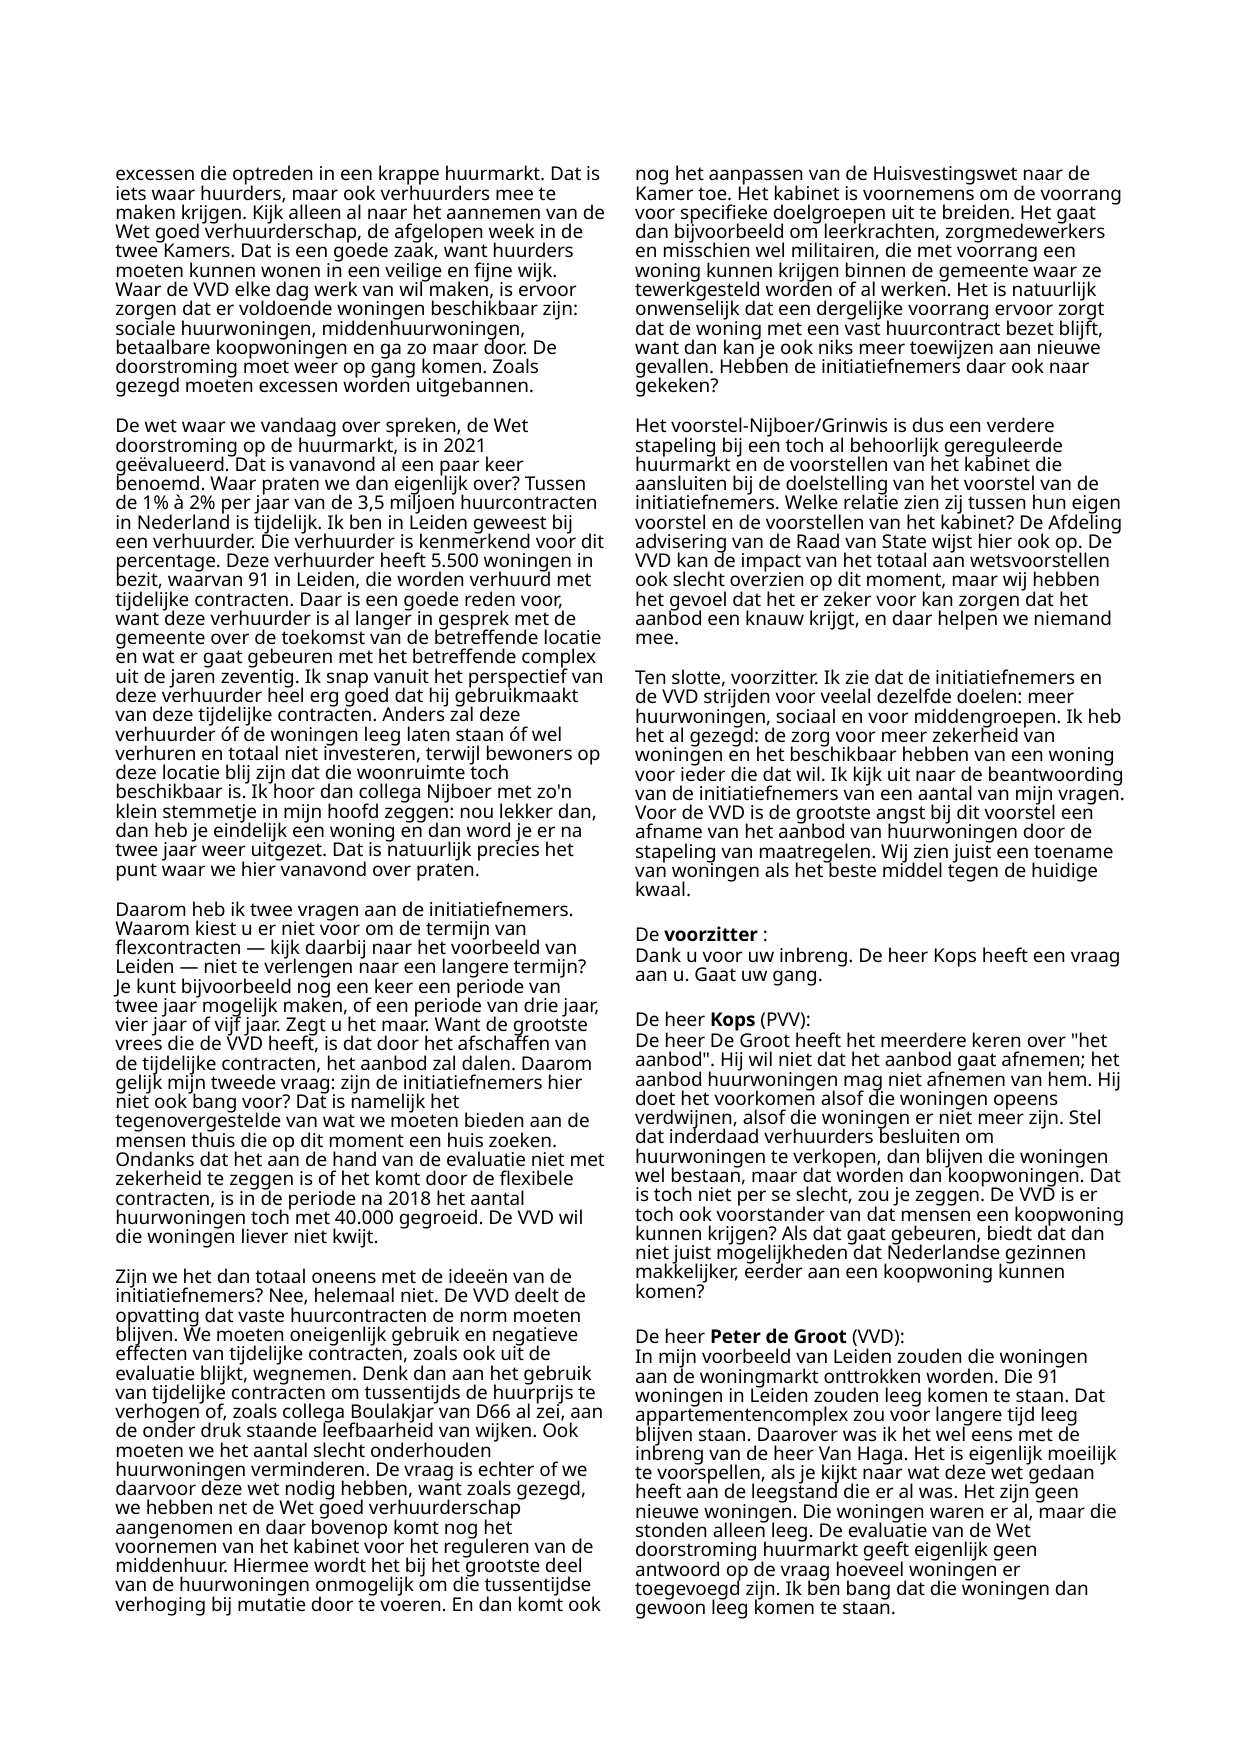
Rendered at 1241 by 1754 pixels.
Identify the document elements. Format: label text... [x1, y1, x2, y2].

text Het voorstel-Nijboer/Grinwis is dus een verdere stapeling bij een toch al behoorlijk gereguleerde huurmarkt en de voorstellen van het kabinet die aansluiten bij de doelstelling van het voorstel van de initiatiefnemers. Welke relatie zien zij tussen hun eigen voorstel en de voorstellen van het kabinet? De Afdeling advisering van de Raad van State wijst hier ook op. De VVD kan de impact van het totaal aan wetsvoorstellen ook slecht overzien op dit moment, maar wij hebben het gevoel dat het er zeker voor kan zorgen dat het aanbod een knauw krijgt, en daar helpen we niemand mee. [635, 417, 1125, 648]
text De heer De Groot heeft het meerdere keren over "het aanbod". Hij wil niet dat het aanbod gaat afnemen; het aanbod huurwoningen mag niet afnemen van hem. Hij doet het voorkomen alsof die woningen opeens verdwijnen, alsof die woningen er niet meer zijn. Stel dat inderdaad verhuurders besluiten om huurwoningen te verkopen, dan blijven die woningen wel bestaan, maar dat worden dan koopwoningen. Dat is toch niet per se slecht, zou je zeggen. De VVD is er toch ook voorstander van dat mensen een koopwoning kunnen krijgen? Als dat gaat gebeuren, biedt dat dan niet juist mogelijkheden dat Nederlandse gezinnen makkelijker, eerder aan een koopwoning kunnen komen? [635, 1032, 1125, 1302]
text De heer Peter de Groot (VVD): [635, 1323, 1125, 1348]
text In mijn voorbeeld van Leiden zouden die woningen aan de woningmarkt onttrokken worden. Die 91 woningen in Leiden zouden leeg komen te staan. Dat appartementencomplex zou voor langere tijd leeg blijven staan. Daarover was ik het wel eens met de inbreng van de heer Van Haga. Het is eigenlijk moeilijk te voorspellen, als je kijkt naar wat deze wet gedaan heeft aan de leegstand die er al was. Het zijn geen nieuwe woningen. Die woningen waren er al, maar die stonden alleen leeg. De evaluatie van de Wet doorstroming huurmarkt geeft eigenlijk geen antwoord op de vraag hoeveel woningen er toegevoegd zijn. Ik ben bang dat die woningen dan gewoon leeg komen te staan. [635, 1348, 1125, 1618]
text nog het aanpassen van de Huisvestingswet naar de Kamer toe. Het kabinet is voornemens om de voorrang voor specifieke doelgroepen uit te breiden. Het gaat dan bijvoorbeeld om leerkrachten, zorgmedewerkers en misschien wel militairen, die met voorrang een woning kunnen krijgen binnen de gemeente waar ze tewerkgesteld worden of al werken. Het is natuurlijk onwenselijk dat een dergelijke voorrang ervoor zorgt dat de woning met een vast huurcontract bezet blijft, want dan kan je ook niks meer toewijzen aan nieuwe gevallen. Hebben de initiatiefnemers daar ook naar gekeken? [635, 165, 1125, 397]
text De voorzitter : [635, 921, 1125, 947]
text Daarom heb ik twee vragen aan de initiatiefnemers. Waarom kiest u er niet voor om de termijn van flexcontracten — kijk daarbij naar het voorbeeld van Leiden — niet te verlengen naar een langere termijn? Je kunt bijvoorbeeld nog een keer een periode van twee jaar mogelijk maken, of een periode van drie jaar, vier jaar of vijf jaar. Zegt u het maar. Want de grootste vrees die de VVD heeft, is dat door het afschaffen van de tijdelijke contracten, het aanbod zal dalen. Daarom gelijk mijn tweede vraag: zijn de initiatiefnemers hier niet ook bang voor? Dat is namelijk het tegenovergestelde van wat we moeten bieden aan de mensen thuis die op dit moment een huis zoeken. Ondanks dat het aan de hand van de evaluatie niet met zekerheid te zeggen is of het komt door de flexibele contracten, is in de periode na 2018 het aantal huurwoningen toch met 40.000 gegroeid. De VVD wil die woningen liever niet kwijt. [115, 901, 605, 1247]
text Ten slotte, voorzitter. Ik zie dat de initiatiefnemers en de VVD strijden voor veelal dezelfde doelen: meer huurwoningen, sociaal en voor middengroepen. Ik heb het al gezegd: de zorg voor meer zekerheid van woningen en het beschikbaar hebben van een woning voor ieder die dat wil. Ik kijk uit naar de beantwoording van de initiatiefnemers van een aantal van mijn vragen. Voor de VVD is de grootste angst bij dit voorstel een afname van het aanbod van huurwoningen door de stapeling van maatregelen. Wij zien juist een toename van woningen als het beste middel tegen de huidige kwaal. [635, 669, 1125, 901]
text Zijn we het dan totaal oneens met de ideeën van de initiatiefnemers? Nee, helemaal niet. De VVD deelt de opvatting dat vaste huurcontracten de norm moeten blijven. We moeten oneigenlijk gebruik en negatieve effecten van tijdelijke contracten, zoals ook uit de evaluatie blijkt, wegnemen. Denk dan aan het gebruik van tijdelijke contracten om tussentijds de huurprijs te verhogen of, zoals collega Boulakjar van D66 al zei, aan de onder druk staande leefbaarheid van wijken. Ook moeten we het aantal slecht onderhouden huurwoningen verminderen. De vraag is echter of we daarvoor deze wet nodig hebben, want zoals gezegd, we hebben net de Wet goed verhuurderschap aangenomen en daar bovenop komt nog het voornemen van het kabinet voor het reguleren van de middenhuur. Hiermee wordt het bij het grootste deel van de huurwoningen onmogelijk om die tussentijdse verhoging bij mutatie door te voeren. En dan komt ook [115, 1268, 605, 1615]
text Dank u voor uw inbreng. De heer Kops heeft een vraag aan u. Gaat uw gang. [635, 947, 1125, 986]
text De heer Kops (PVV): [635, 1006, 1125, 1032]
text excessen die optreden in een krappe huurmarkt. Dat is iets waar huurders, maar ook verhuurders mee te maken krijgen. Kijk alleen al naar het aannemen van de Wet goed verhuurderschap, de afgelopen week in de twee Kamers. Dat is een goede zaak, want huurders moeten kunnen wonen in een veilige en fijne wijk. Waar de VVD elke dag werk van wil maken, is ervoor zorgen dat er voldoende woningen beschikbaar zijn: sociale huurwoningen, middenhuurwoningen, betaalbare koopwoningen en ga zo maar door. De doorstroming moet weer op gang komen. Zoals gezegd moeten excessen worden uitgebannen. [115, 165, 605, 397]
text De wet waar we vandaag over spreken, de Wet doorstroming op de huurmarkt, is in 2021 geëvalueerd. Dat is vanavond al een paar keer benoemd. Waar praten we dan eigenlijk over? Tussen de 1% à 2% per jaar van de 3,5 miljoen huurcontracten in Nederland is tijdelijk. Ik ben in Leiden geweest bij een verhuurder. Die verhuurder is kenmerkend voor dit percentage. Deze verhuurder heeft 5.500 woningen in bezit, waarvan 91 in Leiden, die worden verhuurd met tijdelijke contracten. Daar is een goede reden voor, want deze verhuurder is al langer in gesprek met de gemeente over de toekomst van de betreffende locatie en wat er gaat gebeuren met het betreffende complex uit de jaren zeventig. Ik snap vanuit het perspectief van deze verhuurder heel erg goed dat hij gebruikmaakt van deze tijdelijke contracten. Anders zal deze verhuurder óf de woningen leeg laten staan óf wel verhuren en totaal niet investeren, terwijl bewoners op deze locatie blij zijn dat die woonruimte toch beschikbaar is. Ik hoor dan collega Nijboer met zo'n klein stemmetje in mijn hoofd zeggen: nou lekker dan, dan heb je eindelijk een woning en dan word je er na twee jaar weer uitgezet. Dat is natuurlijk precies het punt waar we hier vanavond over praten. [115, 417, 605, 880]
